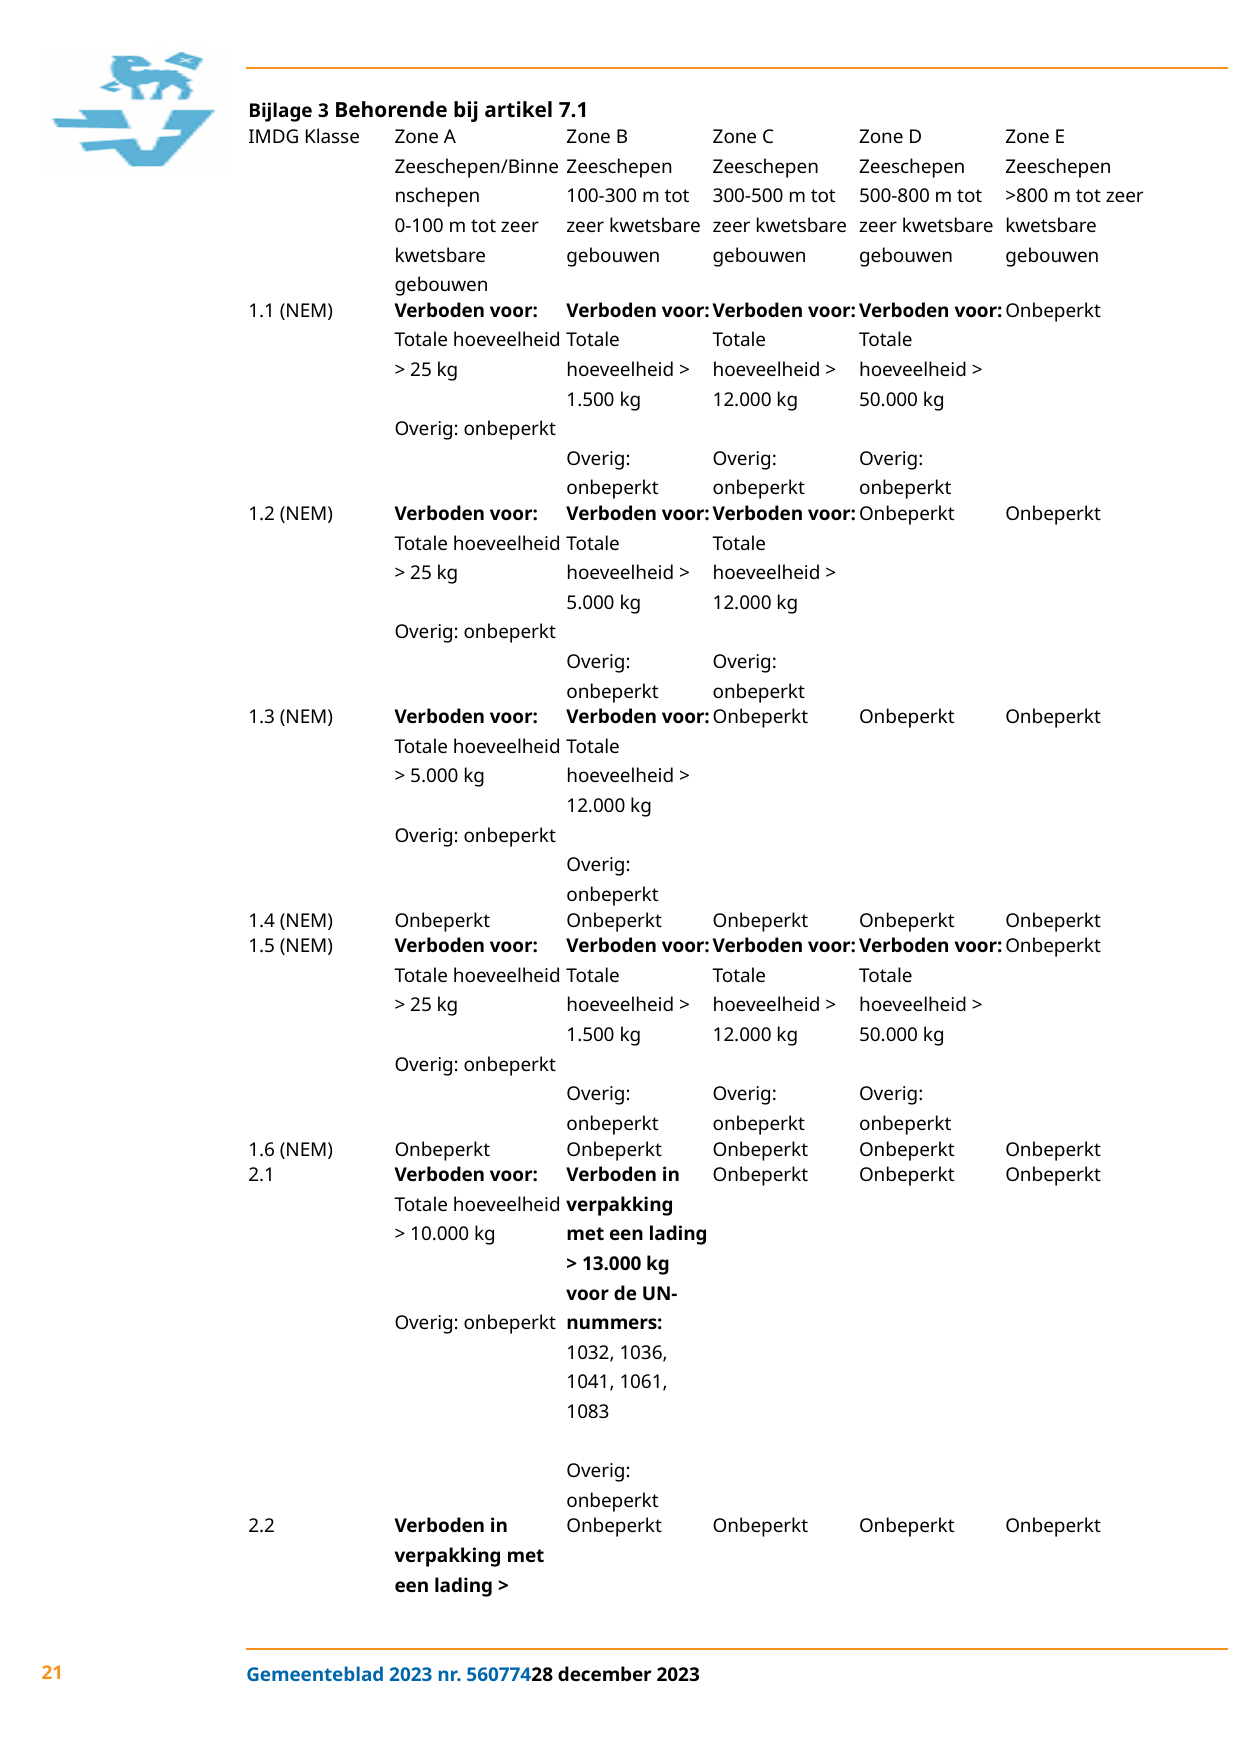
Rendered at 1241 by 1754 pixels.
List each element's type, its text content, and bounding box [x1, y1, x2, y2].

table_header IMDG Klasse [248, 124, 394, 297]
table_cell Onbeperkt [1005, 1136, 1152, 1161]
table_cell Verboden voor: Totale hoeveelheid > 12.000 kg Overig: onbeperkt [713, 933, 859, 1136]
table_cell Onbeperkt [1005, 500, 1152, 703]
table_header Zone D Zeeschepen 500-800 m tot zeer kwetsbare gebouwen [859, 124, 1005, 297]
table_cell Onbeperkt [859, 500, 1005, 703]
table_cell 2.1 [248, 1161, 394, 1513]
table_cell 1.4 (NEM) [248, 907, 394, 932]
table_cell Onbeperkt [859, 1513, 1005, 1597]
table_cell Verboden voor: Totale hoeveelheid > 25 kg Overig: onbeperkt [394, 933, 566, 1136]
table_cell Onbeperkt [713, 704, 859, 907]
table_cell Verboden in verpakking met een lading > [394, 1513, 566, 1597]
table_cell Onbeperkt [566, 1136, 712, 1161]
table_cell 1.6 (NEM) [248, 1136, 394, 1161]
table_cell Verboden voor: Totale hoeveelheid > 12.000 kg Overig: onbeperkt [713, 297, 859, 500]
table_cell Onbeperkt [859, 704, 1005, 907]
table_cell Onbeperkt [1005, 1513, 1152, 1597]
table_cell Onbeperkt [1005, 907, 1152, 932]
table_header Zone B Zeeschepen 100-300 m tot zeer kwetsbare gebouwen [566, 124, 712, 297]
table_cell Onbeperkt [713, 1513, 859, 1597]
text Bijlage 3 Behorende bij artikel 7.1 [248, 95, 1152, 123]
table_header Zone A Zeeschepen/Binnenschepen 0-100 m tot zeer kwetsbare gebouwen [394, 124, 566, 297]
picture [41, 47, 231, 172]
table_cell 1.2 (NEM) [248, 500, 394, 703]
table_cell 1.3 (NEM) [248, 704, 394, 907]
table_cell Verboden voor: Totale hoeveelheid > 25 kg Overig: onbeperkt [394, 297, 566, 500]
table_header Zone E Zeeschepen >800 m tot zeer kwetsbare gebouwen [1005, 124, 1152, 297]
table_cell Verboden voor: Totale hoeveelheid > 5.000 kg Overig: onbeperkt [566, 500, 712, 703]
table_cell Verboden in verpakking met een lading > 13.000 kg voor de UN-nummers: 1032, 1036, 1041, 1061, 1083 Overig: onbeperkt [566, 1161, 712, 1513]
table_cell Verboden voor: Totale hoeveelheid > 25 kg Overig: onbeperkt [394, 500, 566, 703]
table_cell Onbeperkt [713, 907, 859, 932]
table_cell Verboden voor: Totale hoeveelheid > 10.000 kg Overig: onbeperkt [394, 1161, 566, 1513]
table_cell Onbeperkt [394, 1136, 566, 1161]
table_cell Verboden voor: Totale hoeveelheid > 1.500 kg Overig: onbeperkt [566, 297, 712, 500]
table_cell Onbeperkt [859, 907, 1005, 932]
table_cell Onbeperkt [1005, 1161, 1152, 1513]
table_cell Onbeperkt [1005, 297, 1152, 500]
table_cell Verboden voor: Totale hoeveelheid > 12.000 kg Overig: onbeperkt [566, 704, 712, 907]
table_cell Verboden voor: Totale hoeveelheid > 12.000 kg Overig: onbeperkt [713, 500, 859, 703]
table_cell Onbeperkt [566, 907, 712, 932]
table_cell Onbeperkt [566, 1513, 712, 1597]
table_cell Verboden voor: Totale hoeveelheid > 5.000 kg Overig: onbeperkt [394, 704, 566, 907]
table_cell Verboden voor: Totale hoeveelheid > 50.000 kg Overig: onbeperkt [859, 297, 1005, 500]
table_cell Onbeperkt [713, 1136, 859, 1161]
table_cell 1.5 (NEM) [248, 933, 394, 1136]
table_cell Onbeperkt [859, 1136, 1005, 1161]
table_cell Onbeperkt [1005, 933, 1152, 1136]
table_cell Onbeperkt [394, 907, 566, 932]
table_cell Onbeperkt [859, 1161, 1005, 1513]
table_cell 2.2 [248, 1513, 394, 1597]
table_cell Verboden voor: Totale hoeveelheid > 50.000 kg Overig: onbeperkt [859, 933, 1005, 1136]
table_cell Onbeperkt [713, 1161, 859, 1513]
table_header Zone C Zeeschepen 300-500 m tot zeer kwetsbare gebouwen [713, 124, 859, 297]
table_cell Verboden voor: Totale hoeveelheid > 1.500 kg Overig: onbeperkt [566, 933, 712, 1136]
table_cell 1.1 (NEM) [248, 297, 394, 500]
table_cell Onbeperkt [1005, 704, 1152, 907]
